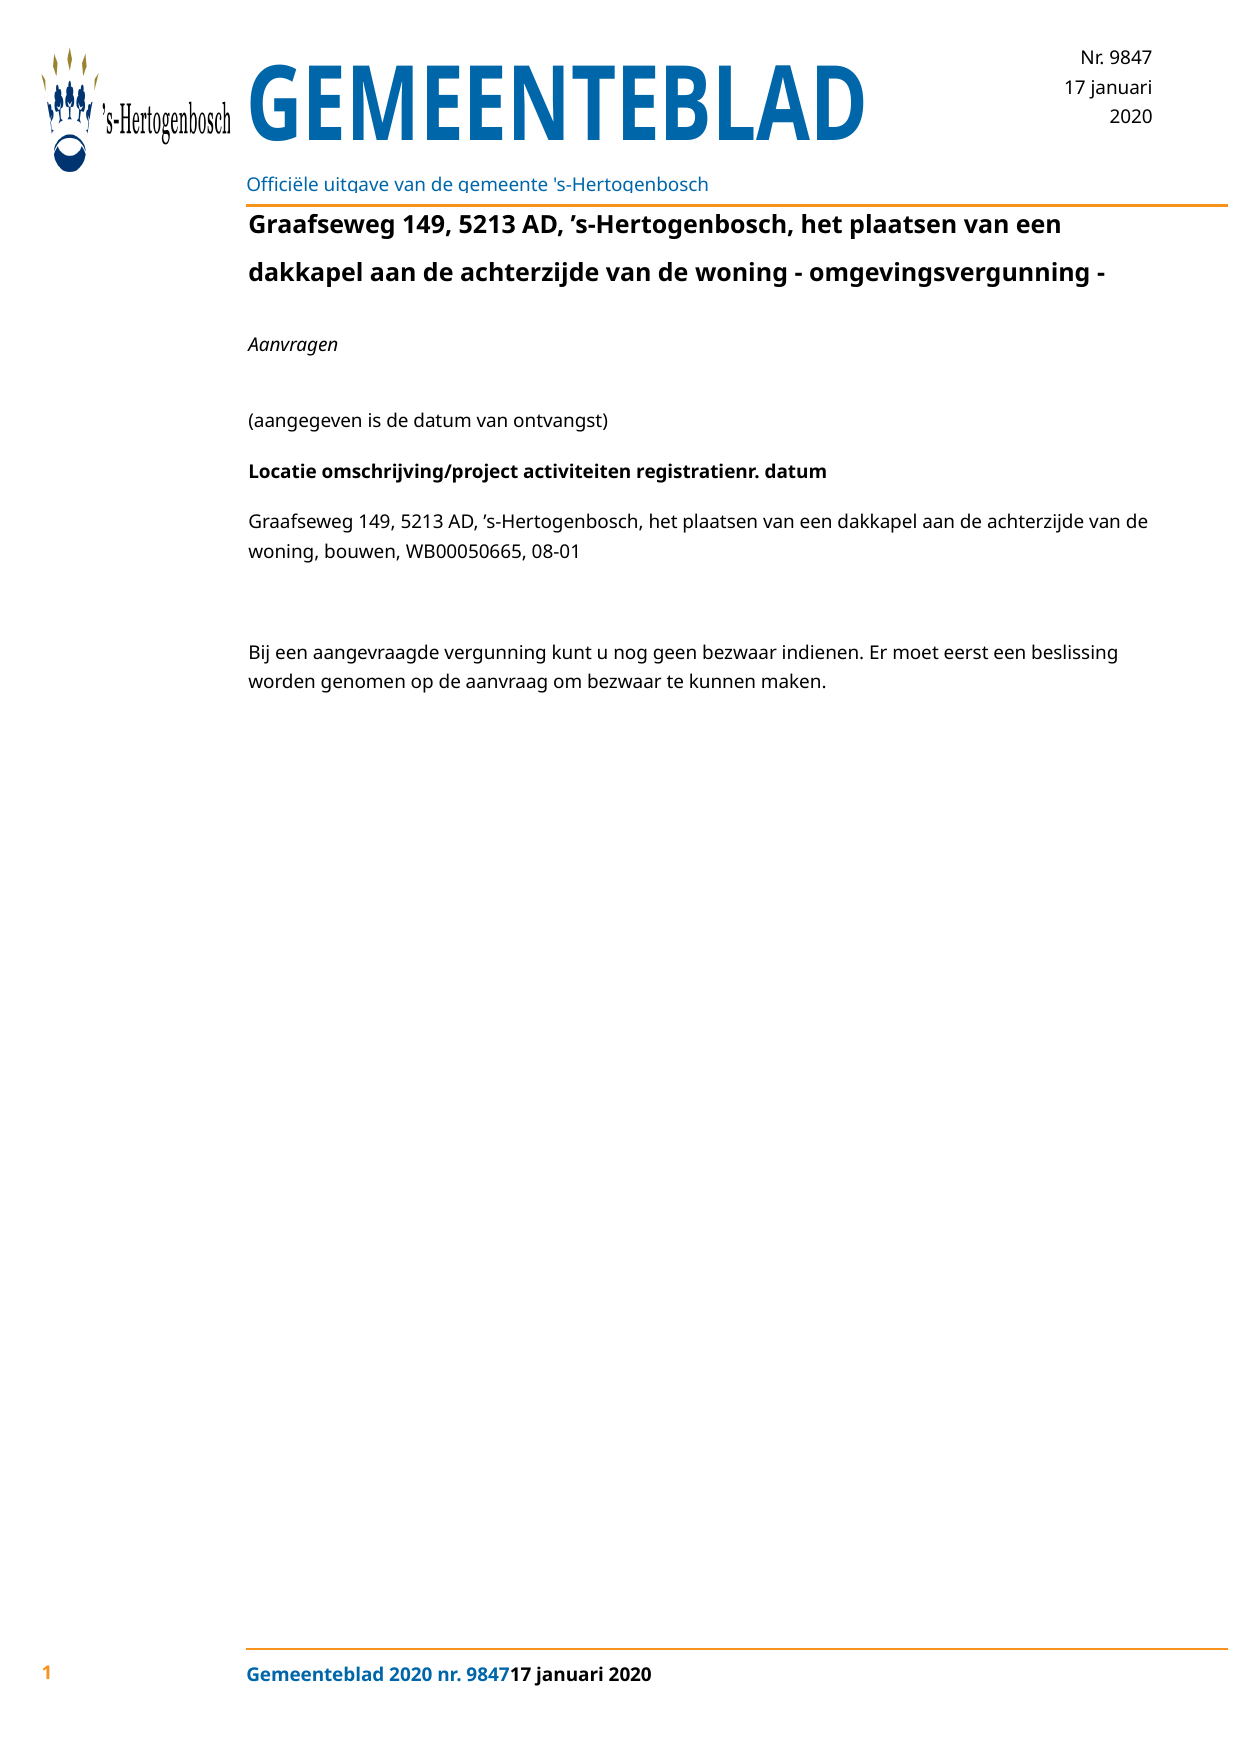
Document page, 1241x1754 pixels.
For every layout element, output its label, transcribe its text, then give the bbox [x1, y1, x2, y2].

picture [41, 47, 231, 172]
text Bij een aangevraagde vergunning kunt u nog geen bezwaar indienen. Er moet eerst een beslissing worden genomen op de aanvraag om bezwaar te kunnen maken. [248, 639, 1152, 694]
text Aanvragen [248, 331, 1152, 357]
text Graafseweg 149, 5213 AD, ’s-Hertogenbosch, het plaatsen van een dakkapel aan de achterzijde van de woning - omgevingsvergunning - [248, 207, 1152, 288]
text Locatie omschrijving/project activiteiten registratienr. datum [248, 458, 1152, 484]
text (aangegeven is de datum van ontvangst) [248, 408, 1152, 433]
text Graafseweg 149, 5213 AD, ’s-Hertogenbosch, het plaatsen van een dakkapel aan de achterzijde van de woning, bouwen, WB00050665, 08-01 [248, 508, 1152, 564]
